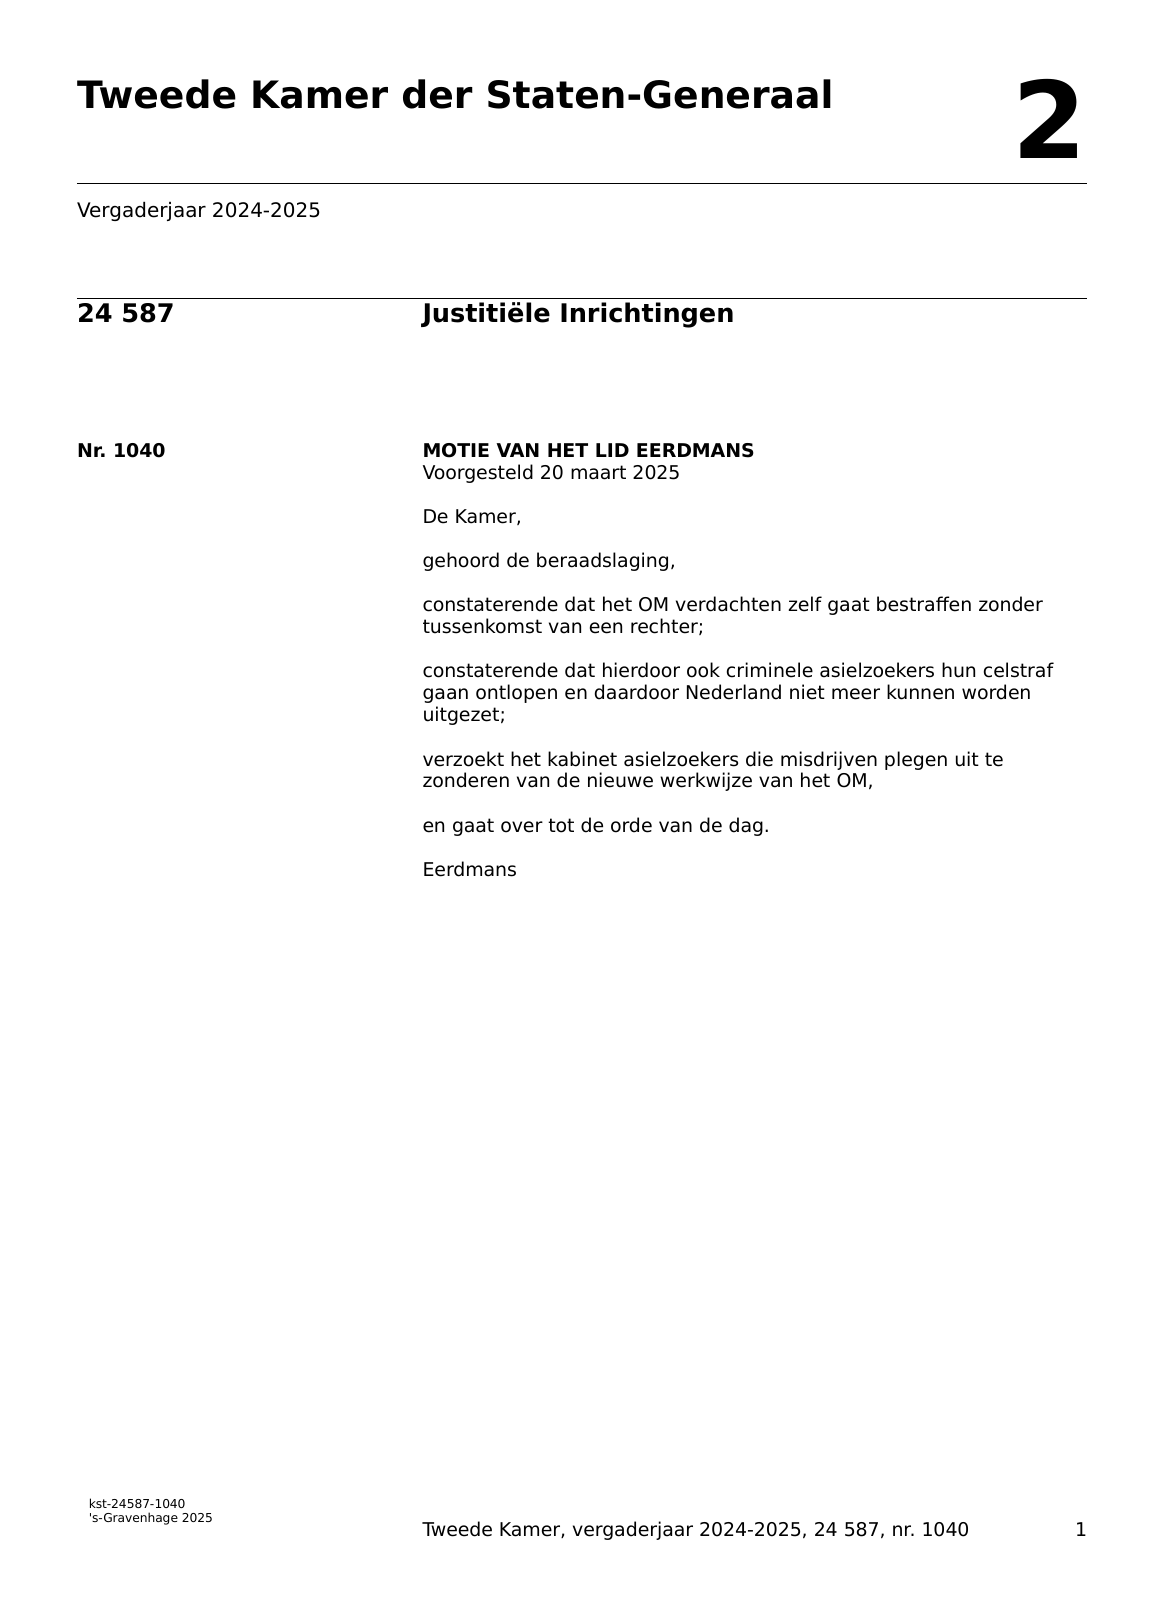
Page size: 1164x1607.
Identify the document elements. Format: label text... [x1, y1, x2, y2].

subtitle 24 587 Justitiële Inrichtingen [77, 299, 1087, 329]
text en gaat over tot de orde van de dag. [422, 814, 1087, 837]
text constaterende dat het OM verdachten zelf gaat bestraffen zonder tussenkomst van een rechter; [422, 594, 1087, 638]
text gehoord de beraadslaging, [422, 550, 1087, 572]
table_cell Vergaderjaar 2024-2025 [77, 184, 1087, 298]
subtitle Nr. 1040 MOTIE VAN HET LID EERDMANS [77, 440, 1087, 462]
text constaterende dat hierdoor ook criminele asielzoekers hun celstraf gaan ontlopen en daardoor Nederland niet meer kunnen worden uitgezet; [422, 660, 1087, 726]
text kst-24587-1040 [88, 1497, 323, 1511]
text verzoekt het kabinet asielzoekers die misdrijven plegen uit te zonderen van de nieuwe werkwijze van het OM, [422, 748, 1087, 792]
text Voorgesteld 20 maart 2025 [422, 462, 1087, 484]
text 's-Gravenhage 2025 [88, 1511, 323, 1525]
table_header Tweede Kamer der Staten-Generaal [77, 59, 886, 183]
text Eerdmans [422, 859, 1087, 881]
text De Kamer, [422, 506, 1087, 528]
table_header 2 [886, 59, 1087, 183]
